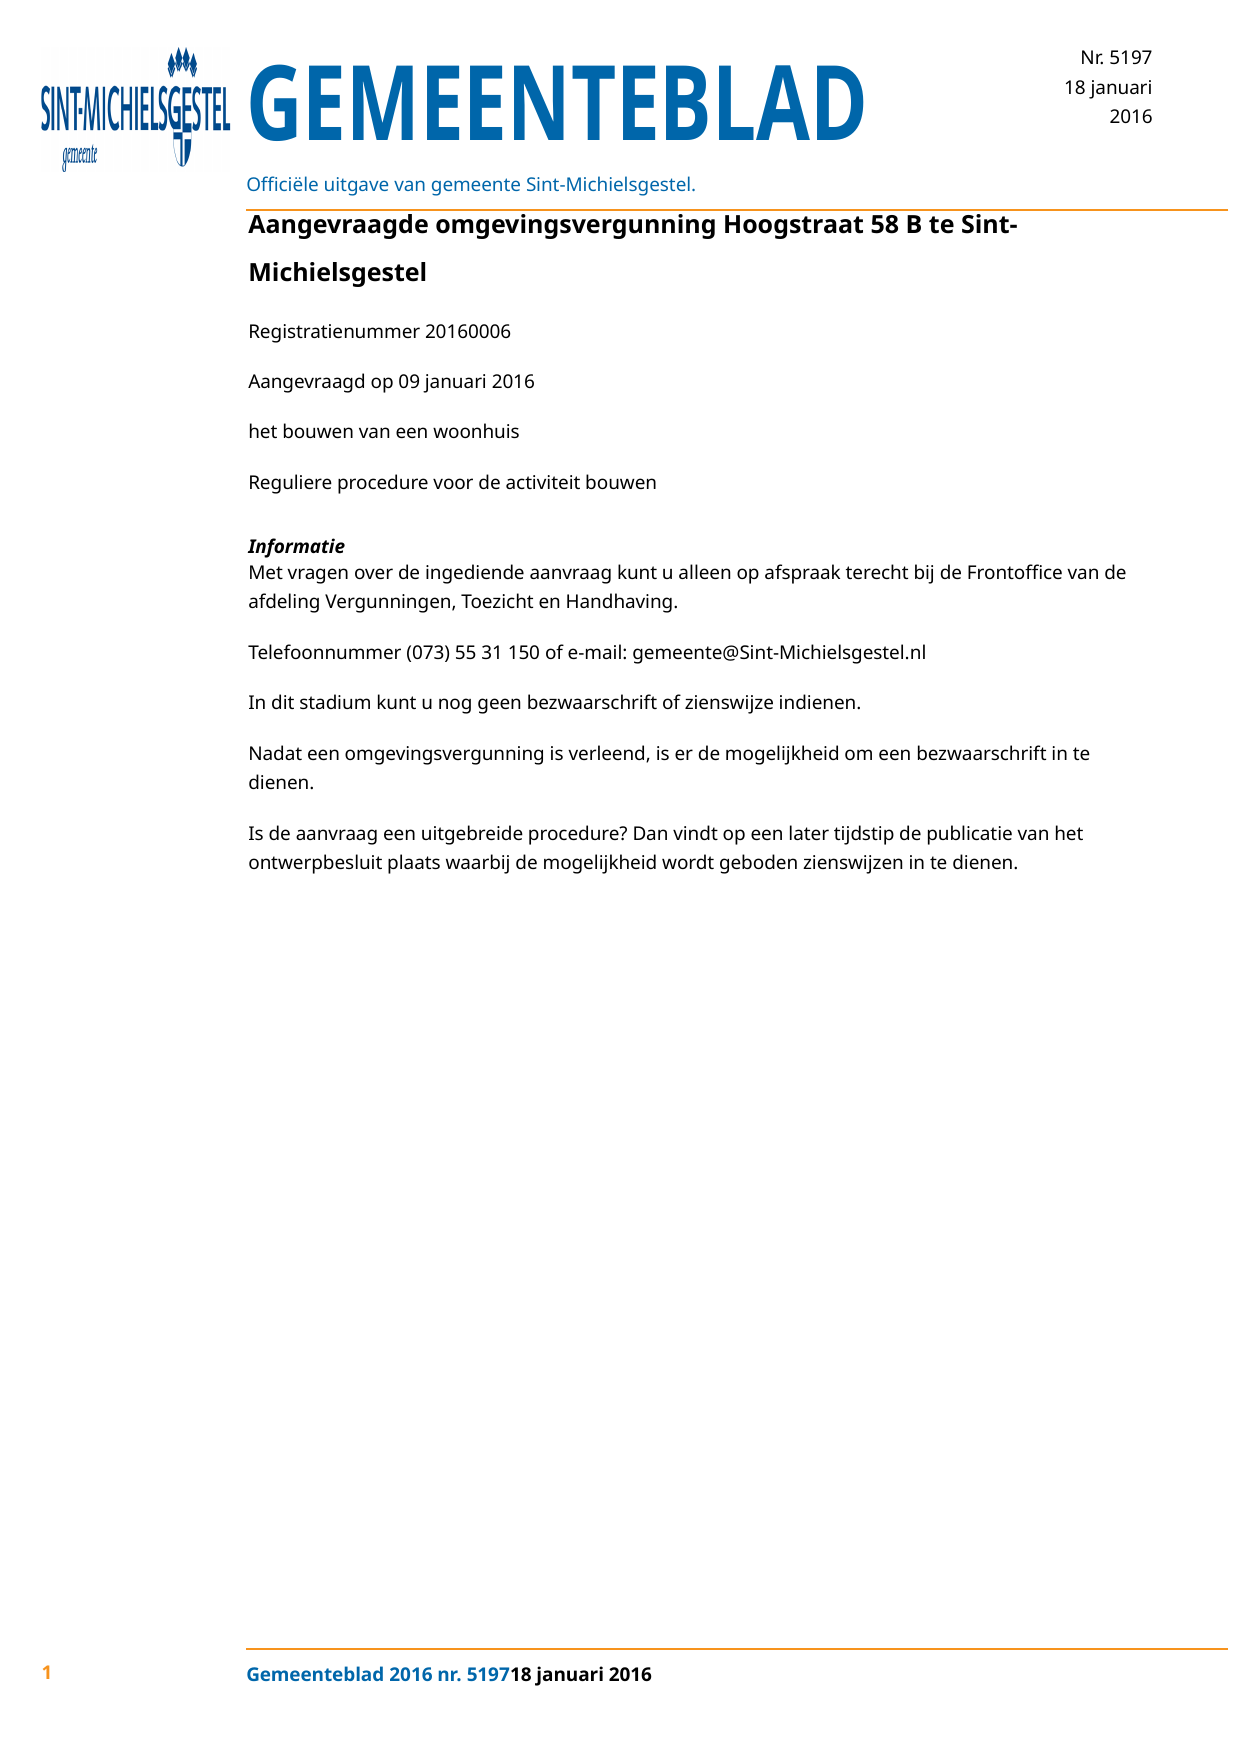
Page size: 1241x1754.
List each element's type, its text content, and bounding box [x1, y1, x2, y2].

text Met vragen over de ingediende aanvraag kunt u alleen op afspraak terecht bij de Frontoffice van de afdeling Vergunningen, Toezicht en Handhaving. [248, 559, 1152, 614]
text Nadat een omgevingsvergunning is verleend, is er de mogelijkheid om een bezwaarschrift in te dienen. [248, 740, 1152, 795]
text het bouwen van een woonhuis [248, 419, 1152, 444]
text Is de aanvraag een uitgebreide procedure? Dan vindt op een later tijdstip de publicatie van het ontwerpbesluit plaats waarbij de mogelijkheid wordt geboden zienswijzen in te dienen. [248, 820, 1152, 875]
text Reguliere procedure voor de activiteit bouwen [248, 469, 1152, 495]
text Aangevraagd op 09 januari 2016 [248, 368, 1152, 394]
text In dit stadium kunt u nog geen bezwaarschrift of zienswijze indienen. [248, 689, 1152, 715]
text Registratienummer 20160006 [248, 318, 1152, 344]
text Telefoonnummer (073) 55 31 150 of e-mail: gemeente@Sint-Michielsgestel.nl [248, 639, 1152, 664]
picture [41, 47, 231, 172]
text Informatie [248, 533, 1152, 559]
text Aangevraagde omgevingsvergunning Hoogstraat 58 B te Sint-Michielsgestel [248, 211, 1152, 288]
